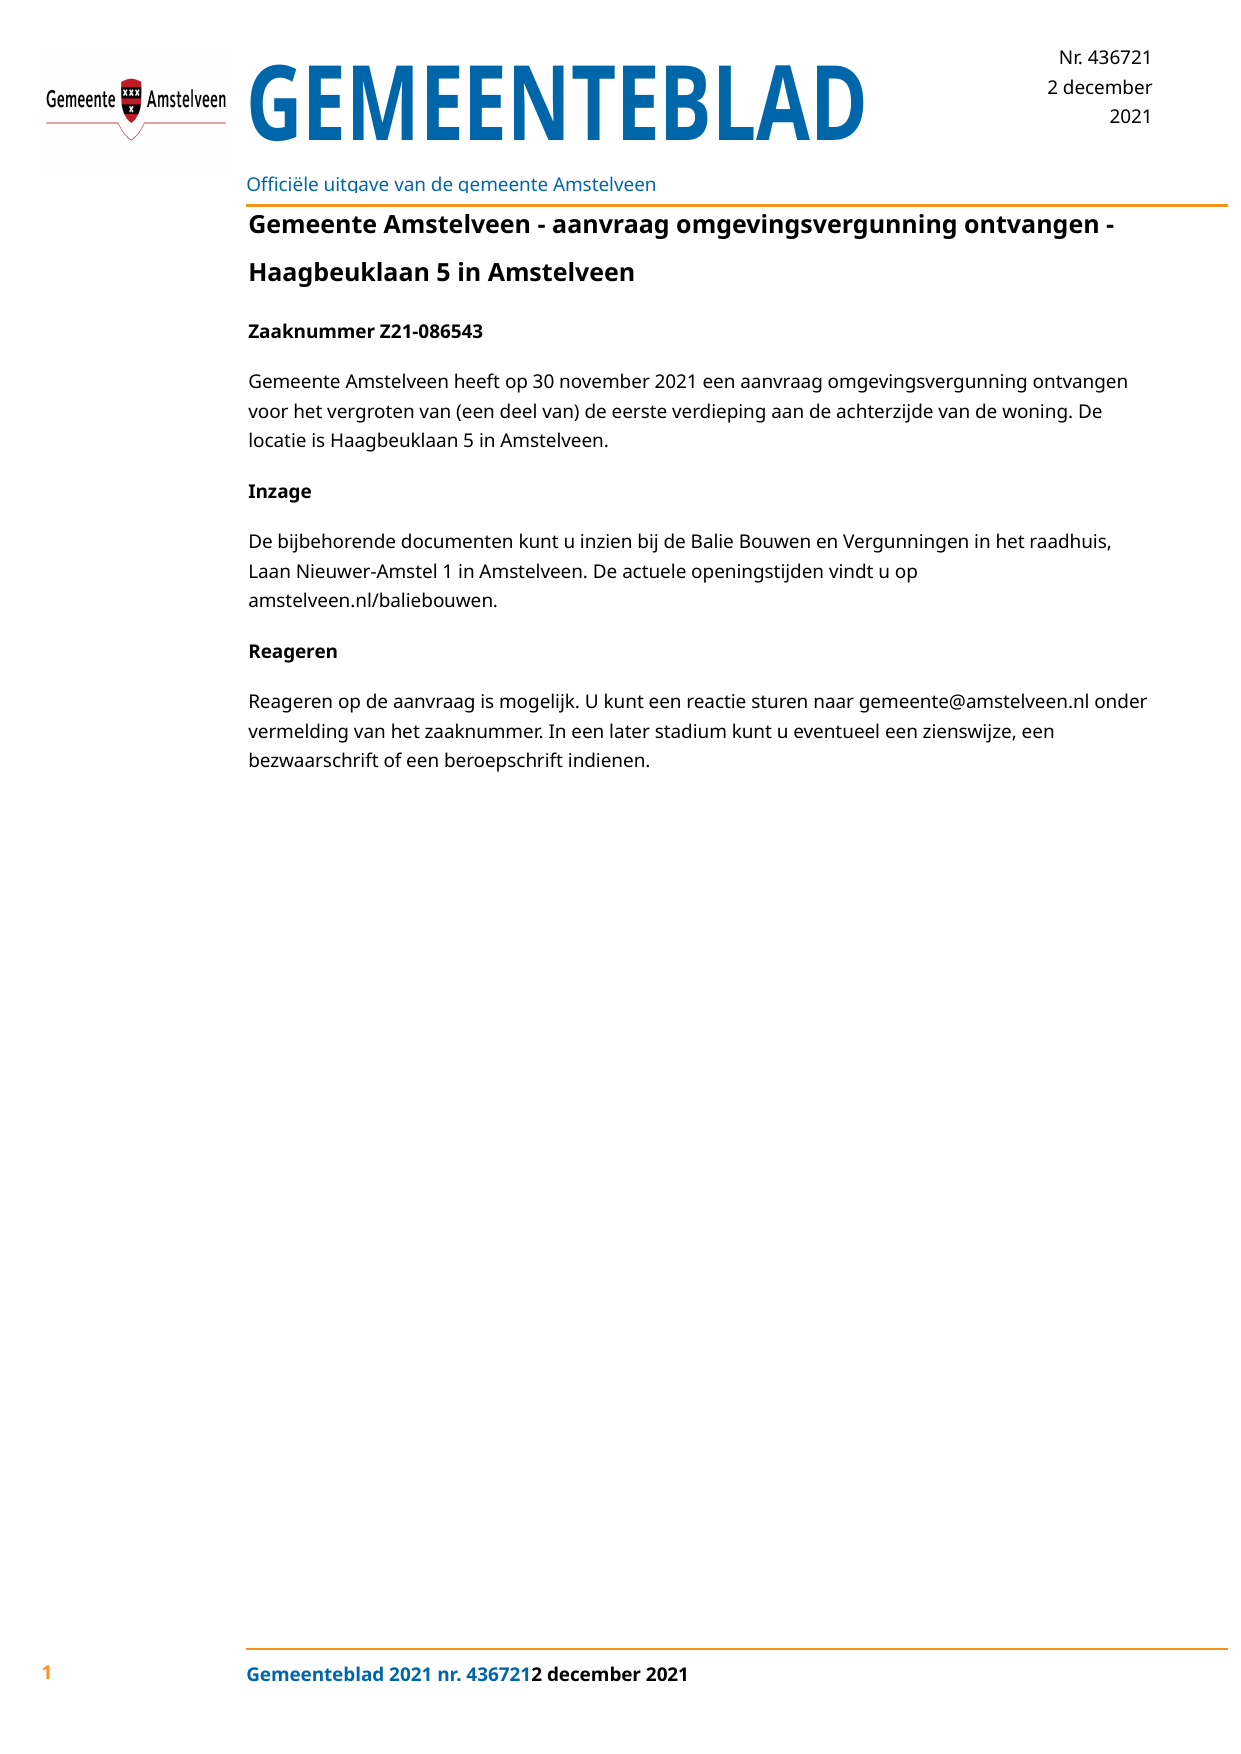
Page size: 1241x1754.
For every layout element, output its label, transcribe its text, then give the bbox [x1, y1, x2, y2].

text Reageren [248, 638, 1152, 664]
text Zaaknummer Z21-086543 [248, 318, 1152, 344]
picture [41, 47, 231, 172]
text Gemeente Amstelveen heeft op 30 november 2021 een aanvraag omgevingsvergunning ontvangen voor het vergroten van (een deel van) de eerste verdieping aan de achterzijde van de woning. De locatie is Haagbeuklaan 5 in Amstelveen. [248, 368, 1152, 453]
text Gemeente Amstelveen - aanvraag omgevingsvergunning ontvangen - Haagbeuklaan 5 in Amstelveen [248, 207, 1152, 288]
text Inzage [248, 478, 1152, 504]
text De bijbehorende documenten kunt u inzien bij de Balie Bouwen en Vergunningen in het raadhuis, Laan Nieuwer-Amstel 1 in Amstelveen. De actuele openingstijden vindt u op amstelveen.nl/baliebouwen. [248, 528, 1152, 613]
text Reageren op de aanvraag is mogelijk. U kunt een reactie sturen naar gemeente@amstelveen.nl onder vermelding van het zaaknummer. In een later stadium kunt u eventueel een zienswijze, een bezwaarschrift of een beroepschrift indienen. [248, 688, 1152, 773]
